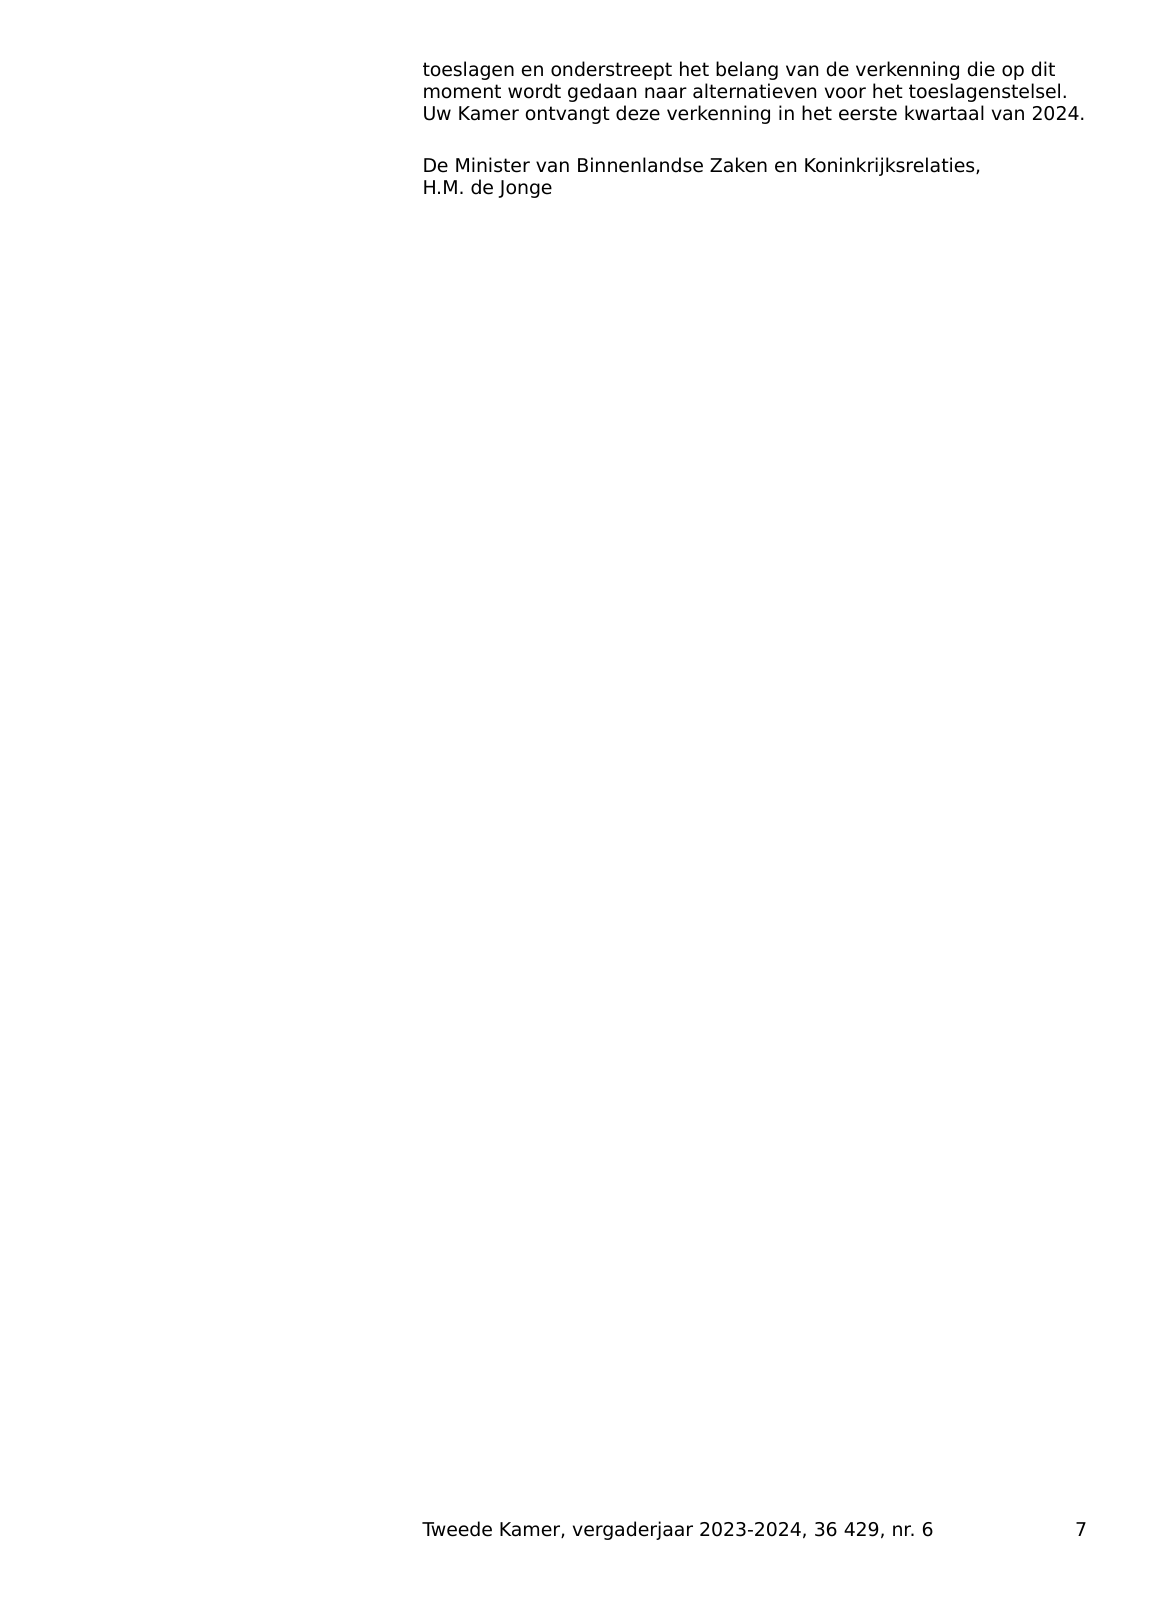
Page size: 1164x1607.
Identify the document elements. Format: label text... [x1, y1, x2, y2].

text De Minister van Binnenlandse Zaken en Koninkrijksrelaties, H.M. de Jonge [422, 155, 1087, 199]
text toeslagen en onderstreept het belang van de verkenning die op dit moment wordt gedaan naar alternatieven voor het toeslagenstelsel. Uw Kamer ontvangt deze verkenning in het eerste kwartaal van 2024. [422, 59, 1087, 125]
